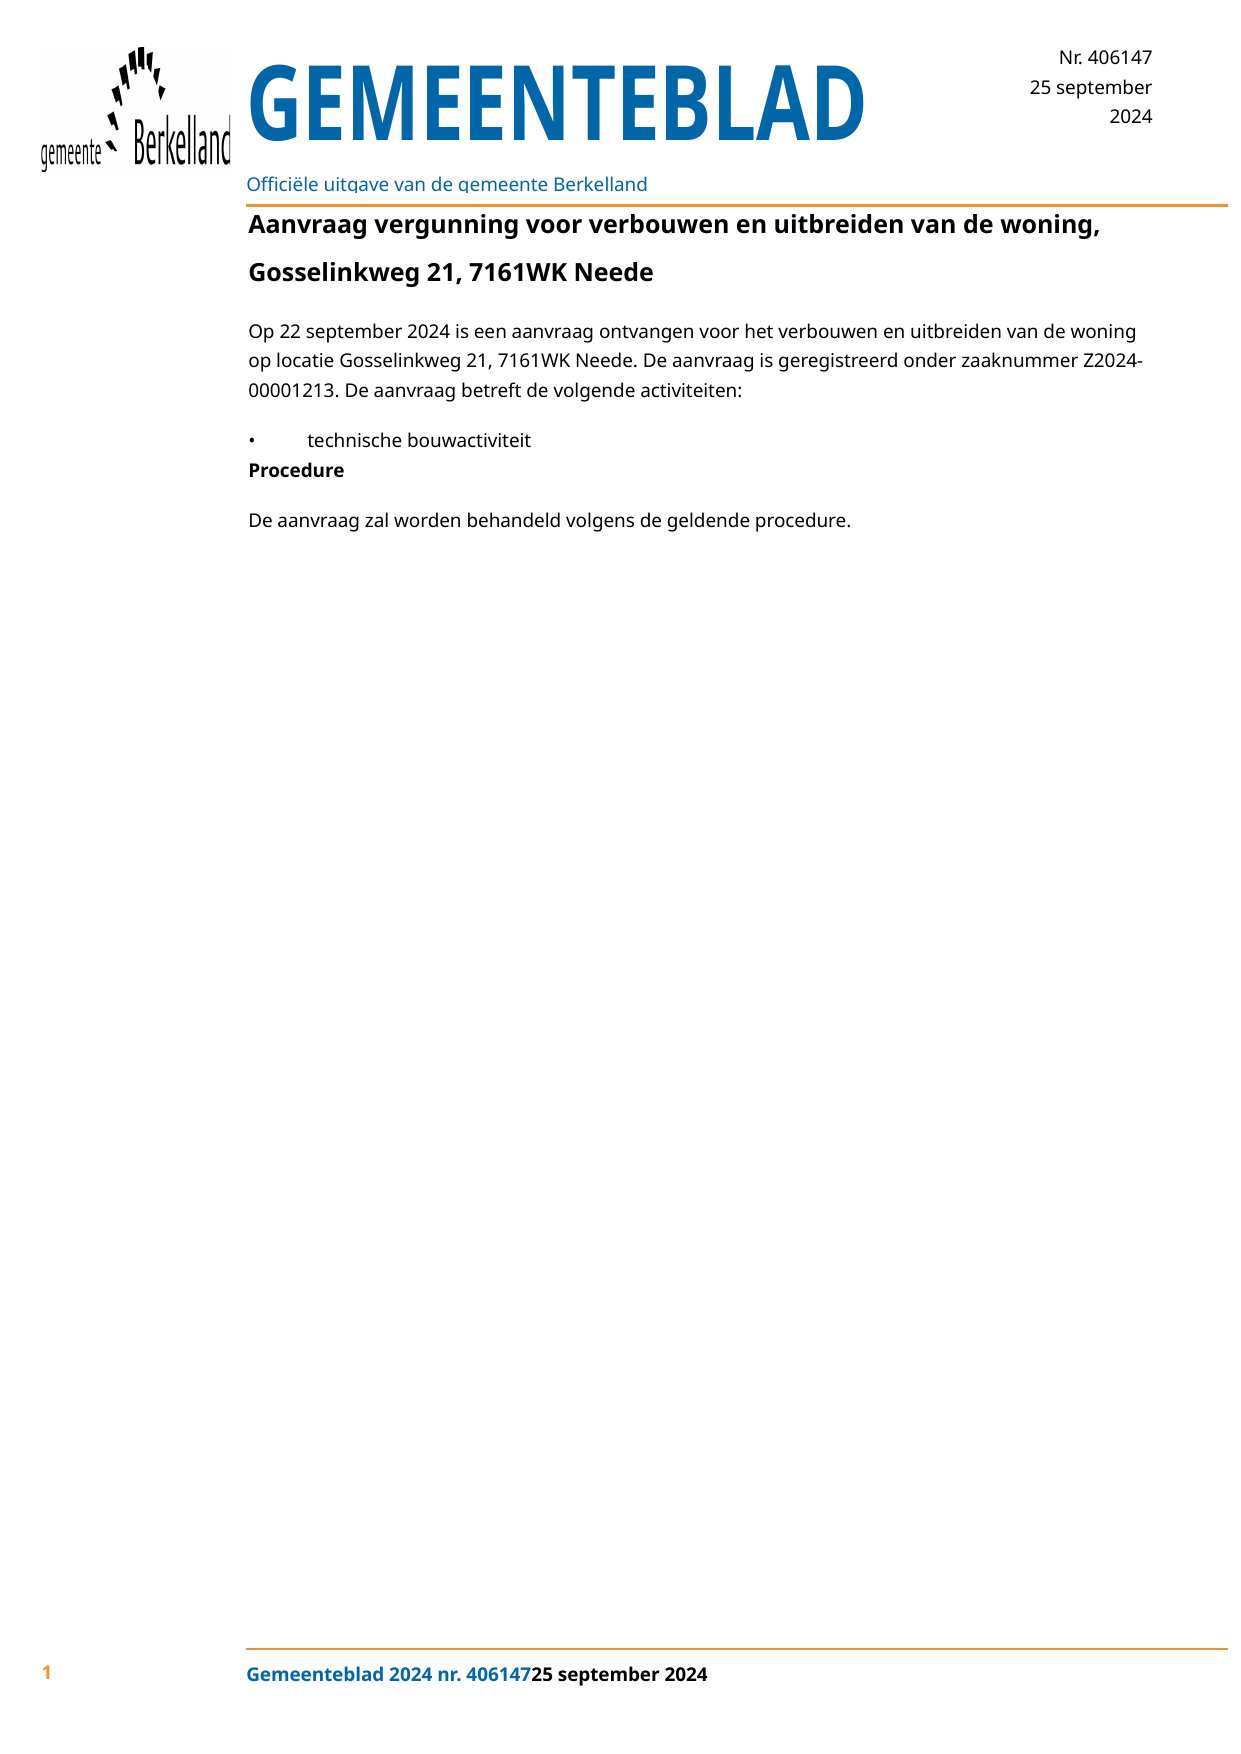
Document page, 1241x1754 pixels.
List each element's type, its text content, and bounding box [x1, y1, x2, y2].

text Aanvraag vergunning voor verbouwen en uitbreiden van de woning, Gosselinkweg 21, 7161WK Neede [248, 207, 1152, 288]
picture [41, 47, 231, 172]
text Procedure [248, 457, 1152, 483]
list technische bouwactiviteit [248, 427, 1152, 453]
text De aanvraag zal worden behandeld volgens de geldende procedure. [248, 507, 1152, 533]
text Op 22 september 2024 is een aanvraag ontvangen voor het verbouwen en uitbreiden van de woning op locatie Gosselinkweg 21, 7161WK Neede. De aanvraag is geregistreerd onder zaaknummer Z2024-00001213. De aanvraag betreft de volgende activiteiten: [248, 318, 1152, 403]
